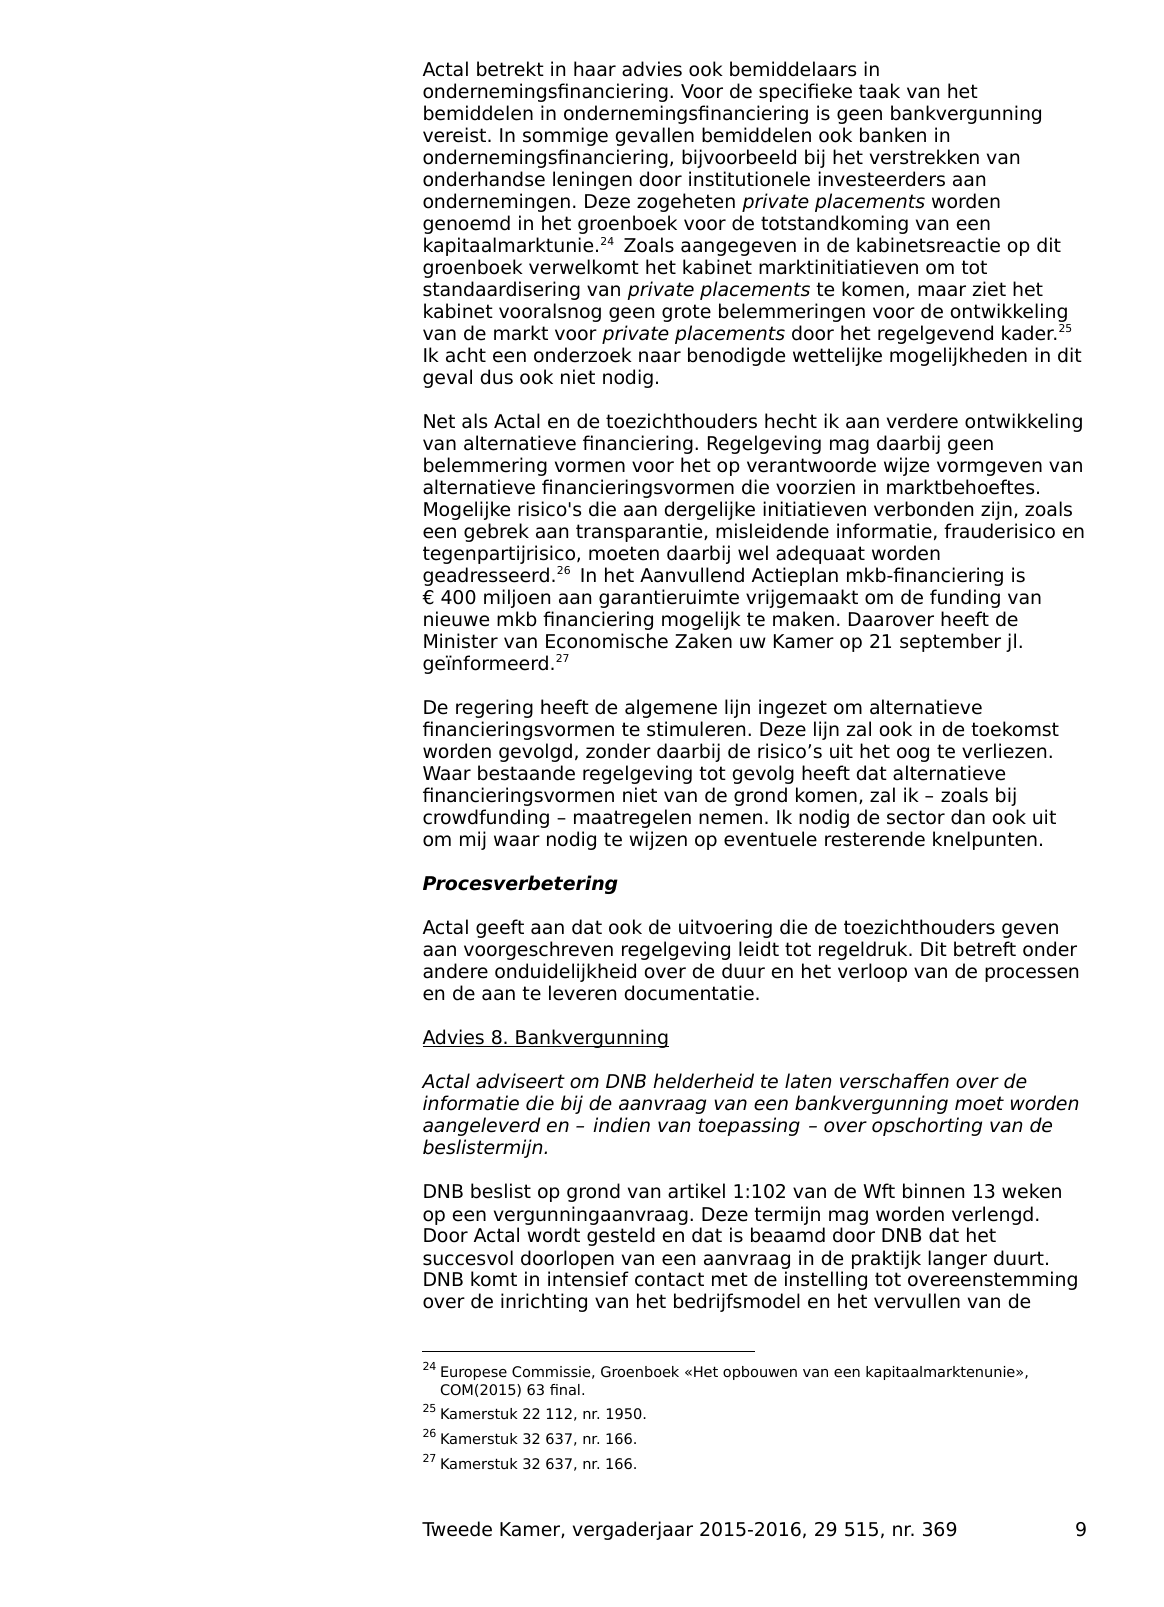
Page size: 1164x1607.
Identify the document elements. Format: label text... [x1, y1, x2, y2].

text DNB beslist op grond van artikel 1:102 van de Wft binnen 13 weken op een vergunningaanvraag. Deze termijn mag worden verlengd. Door Actal wordt gesteld en dat is beaamd door DNB dat het succesvol doorlopen van een aanvraag in de praktijk langer duurt. DNB komt in intensief contact met de instelling tot overeenstemming over de inrichting van het bedrijfsmodel en het vervullen van de [422, 1181, 1087, 1313]
text Actal betrekt in haar advies ook bemiddelaars in ondernemingsfinanciering. Voor de specifieke taak van het bemiddelen in ondernemingsfinanciering is geen bankvergunning vereist. In sommige gevallen bemiddelen ook banken in ondernemingsfinanciering, bijvoorbeeld bij het verstrekken van onderhandse leningen door institutionele investeerders aan ondernemingen. Deze zogeheten private placements worden genoemd in het groenboek voor de totstandkoming van een kapitaalmarktunie. Zoals aangegeven in de kabinetsreactie op dit groenboek verwelkomt het kabinet marktinitiatieven om tot standaardisering van private placements te komen, maar ziet het kabinet vooralsnog geen grote belemmeringen voor de ontwikkeling van de markt voor private placements door het regelgevend kader. Ik acht een onderzoek naar benodigde wettelijke mogelijkheden in dit geval dus ook niet nodig. [422, 59, 1087, 389]
text Europese Commissie, Groenboek «Het opbouwen van een kapitaalmarktenunie», COM(2015) 63 final. [422, 1360, 1087, 1399]
text Kamerstuk 32 637, nr. 166. [422, 1427, 1087, 1449]
text De regering heeft de algemene lijn ingezet om alternatieve financieringsvormen te stimuleren. Deze lijn zal ook in de toekomst worden gevolgd, zonder daarbij de risico’s uit het oog te verliezen. Waar bestaande regelgeving tot gevolg heeft dat alternatieve financieringsvormen niet van de grond komen, zal ik – zoals bij crowdfunding – maatregelen nemen. Ik nodig de sector dan ook uit om mij waar nodig te wijzen op eventuele resterende knelpunten. [422, 697, 1087, 851]
text Kamerstuk 32 637, nr. 166. [422, 1452, 1087, 1474]
text Actal adviseert om DNB helderheid te laten verschaffen over de informatie die bij de aanvraag van een bankvergunning moet worden aangeleverd en – indien van toepassing – over opschorting van de beslistermijn. [422, 1071, 1087, 1159]
text Kamerstuk 22 112, nr. 1950. [422, 1402, 1087, 1424]
subtitle Advies 8. Bankvergunning [422, 1027, 1087, 1049]
text Net als Actal en de toezichthouders hecht ik aan verdere ontwikkeling van alternatieve financiering. Regelgeving mag daarbij geen belemmering vormen voor het op verantwoorde wijze vormgeven van alternatieve financieringsvormen die voorzien in marktbehoeftes. Mogelijke risico's die aan dergelijke initiatieven verbonden zijn, zoals een gebrek aan transparantie, misleidende informatie, frauderisico en tegenpartijrisico, moeten daarbij wel adequaat worden geadresseerd. In het Aanvullend Actieplan mkb-financiering is € 400 miljoen aan garantieruimte vrijgemaakt om de funding van nieuwe mkb financiering mogelijk te maken. Daarover heeft de Minister van Economische Zaken uw Kamer op 21 september jl. geïnformeerd. [422, 411, 1087, 675]
subtitle Procesverbetering [422, 873, 1087, 895]
text Actal geeft aan dat ook de uitvoering die de toezichthouders geven aan voorgeschreven regelgeving leidt tot regeldruk. Dit betreft onder andere onduidelijkheid over de duur en het verloop van de processen en de aan te leveren documentatie. [422, 917, 1087, 1005]
